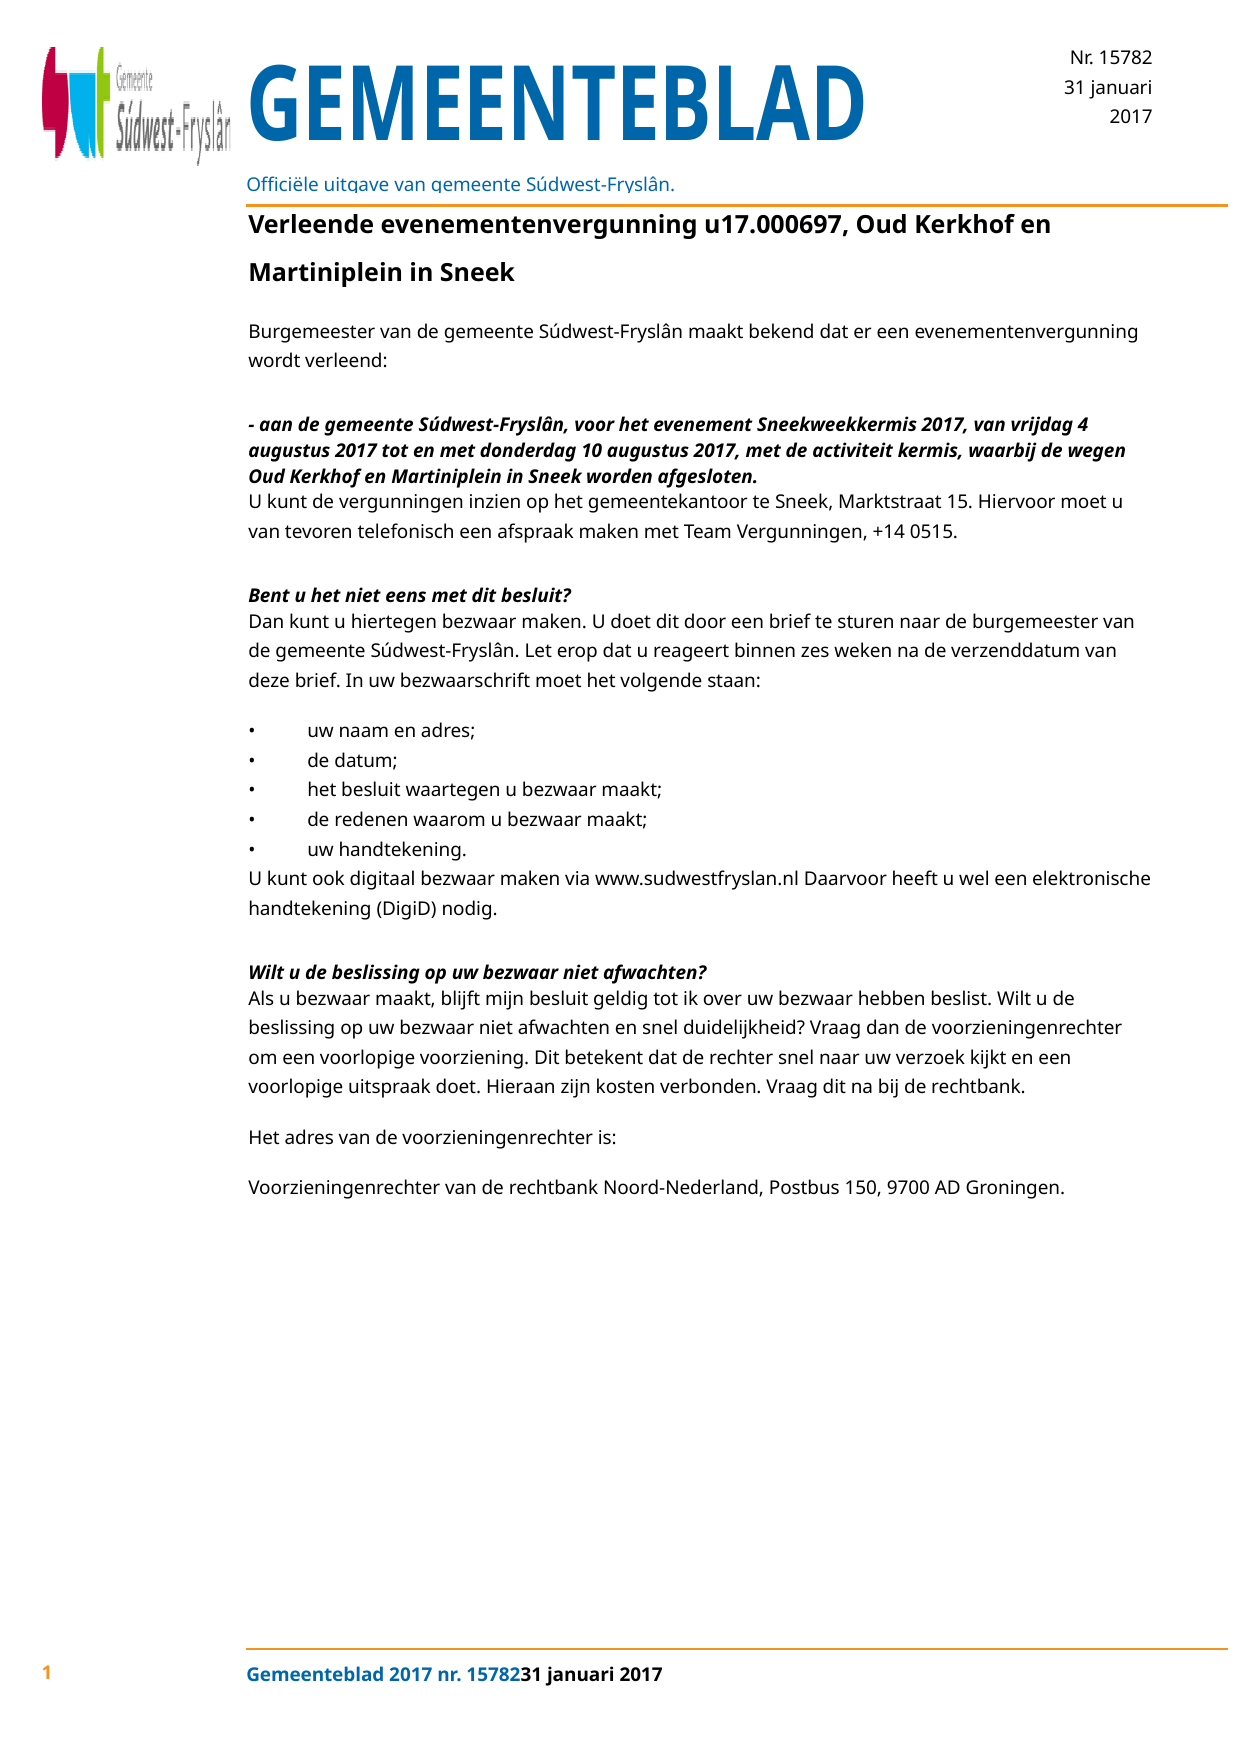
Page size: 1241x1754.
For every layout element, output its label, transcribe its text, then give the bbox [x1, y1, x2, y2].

text Voorzieningenrechter van de rechtbank Noord-Nederland, Postbus 150, 9700 AD Groningen. [248, 1174, 1152, 1200]
text Bent u het niet eens met dit besluit? [248, 582, 1152, 608]
text Dan kunt u hiertegen bezwaar maken. U doet dit door een brief te sturen naar de burgemeester van de gemeente Súdwest-Fryslân. Let erop dat u reageert binnen zes weken na de verzenddatum van deze brief. In uw bezwaarschrift moet het volgende staan: [248, 608, 1152, 693]
text Als u bezwaar maakt, blijft mijn besluit geldig tot ik over uw bezwaar hebben beslist. Wilt u de beslissing op uw bezwaar niet afwachten en snel duidelijkheid? Vraag dan de voorzieningenrechter om een voorlopige voorziening. Dit betekent dat de rechter snel naar uw verzoek kijkt en een voorlopige uitspraak doet. Hieraan zijn kosten verbonden. Vraag dit na bij de rechtbank. [248, 985, 1152, 1099]
list het besluit waartegen u bezwaar maakt; [248, 777, 1152, 802]
text U kunt de vergunningen inzien op het gemeentekantoor te Sneek, Marktstraat 15. Hiervoor moet u van tevoren telefonisch een afspraak maken met Team Vergunningen, +14 0515. [248, 489, 1152, 544]
text Burgemeester van de gemeente Súdwest-Fryslân maakt bekend dat er een evenementenvergunning wordt verleend: [248, 318, 1152, 373]
text U kunt ook digitaal bezwaar maken via www.sudwestfryslan.nl Daarvoor heeft u wel een elektronische handtekening (DigiD) nodig. [248, 865, 1152, 921]
text Wilt u de beslissing op uw bezwaar niet afwachten? [248, 959, 1152, 985]
text Het adres van de voorzieningenrechter is: [248, 1124, 1152, 1149]
list de redenen waarom u bezwaar maakt; [248, 806, 1152, 832]
text Verleende evenementenvergunning u17.000697, Oud Kerkhof en Martiniplein in Sneek [248, 207, 1152, 288]
list uw naam en adres; [248, 717, 1152, 743]
list uw handtekening. [248, 836, 1152, 862]
text - aan de gemeente Súdwest-Fryslân, voor het evenement Sneekweekkermis 2017, van vrijdag 4 augustus 2017 tot en met donderdag 10 augustus 2017, met de activiteit kermis, waarbij de wegen Oud Kerkhof en Martiniplein in Sneek worden afgesloten. [248, 411, 1152, 489]
picture [41, 47, 231, 172]
list de datum; [248, 747, 1152, 773]
